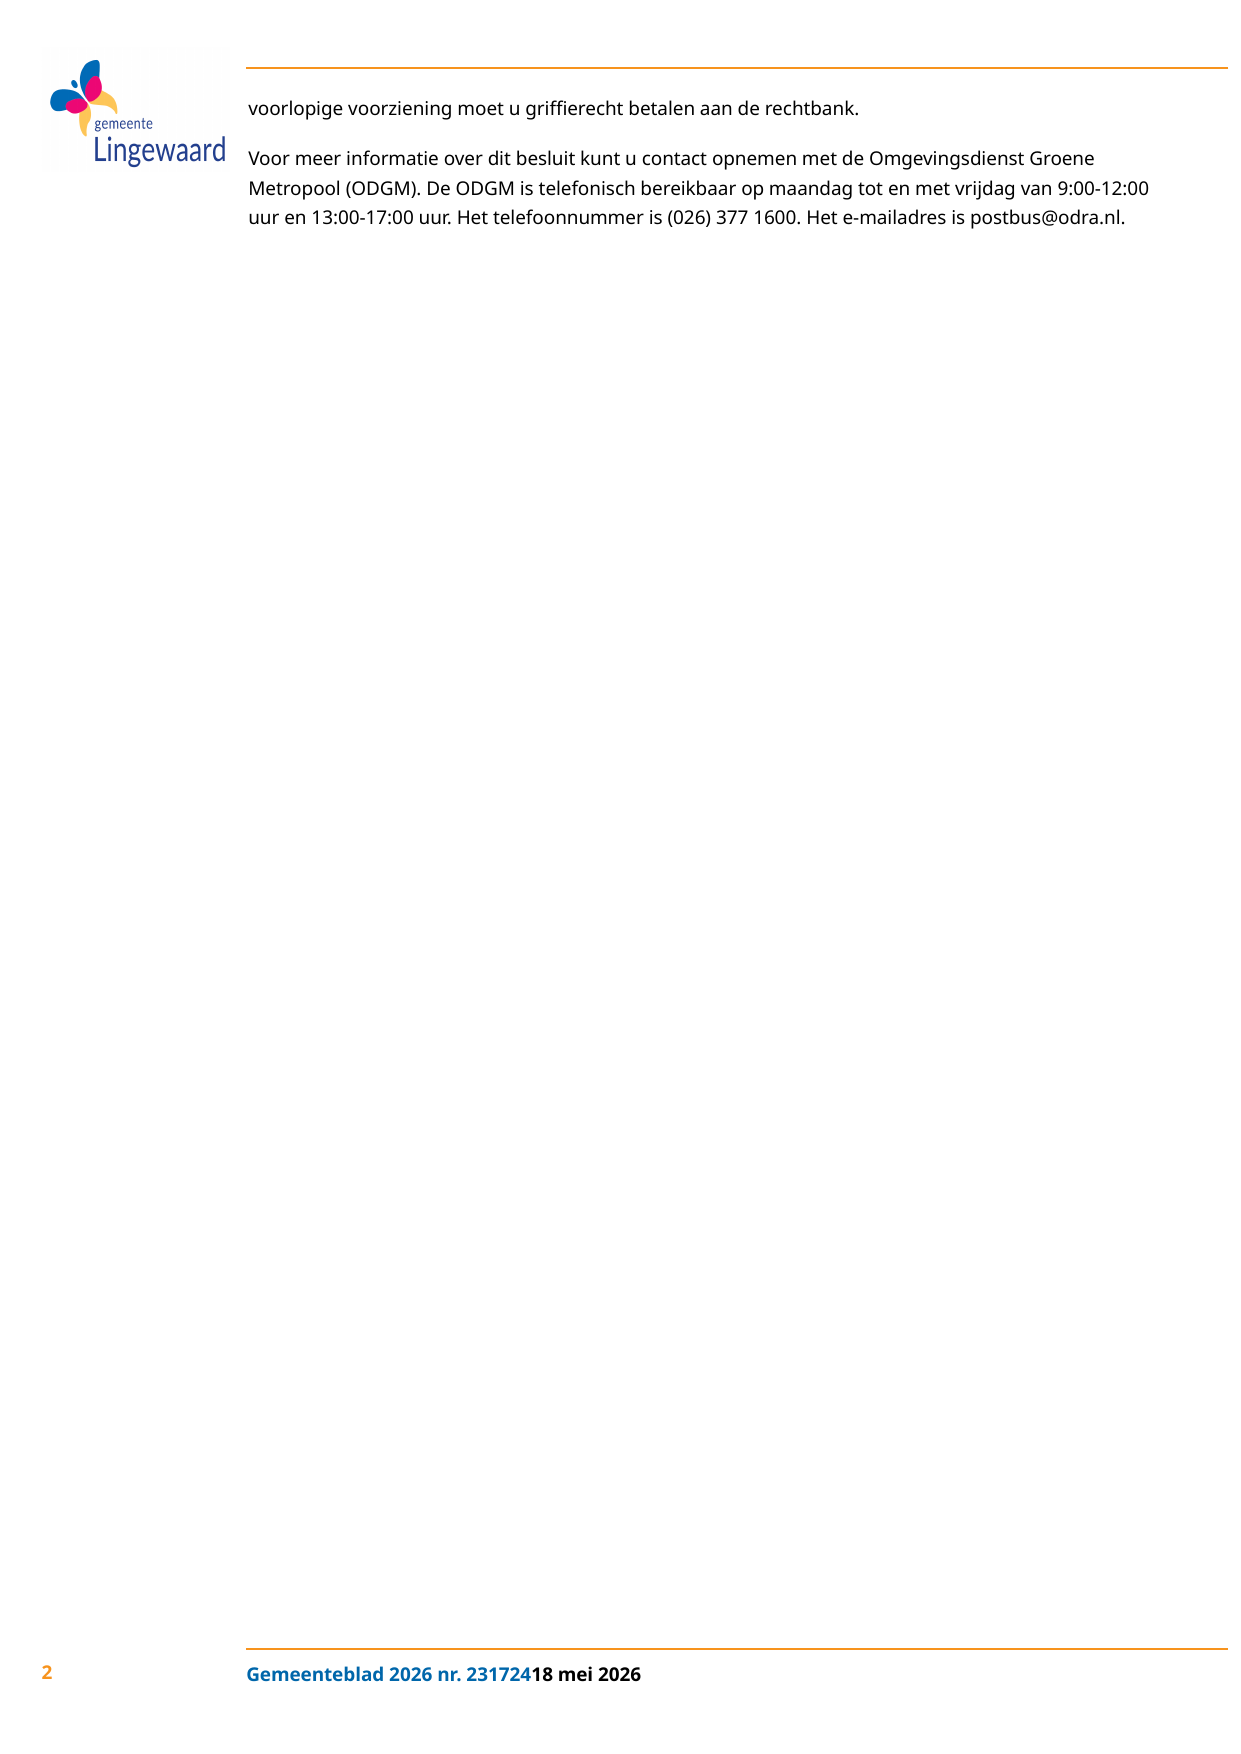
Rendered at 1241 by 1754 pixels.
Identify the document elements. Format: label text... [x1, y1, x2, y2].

text Voor meer informatie over dit besluit kunt u contact opnemen met de Omgevingsdienst Groene Metropool (ODGM). De ODGM is telefonisch bereikbaar op maandag tot en met vrijdag van 9:00-12:00 uur en 13:00-17:00 uur. Het telefoonnummer is (026) 377 1600. Het e-mailadres is postbus@odra.nl. [248, 145, 1152, 230]
text voorlopige voorziening moet u griffierecht betalen aan de rechtbank. [248, 95, 1152, 121]
picture [41, 47, 231, 172]
